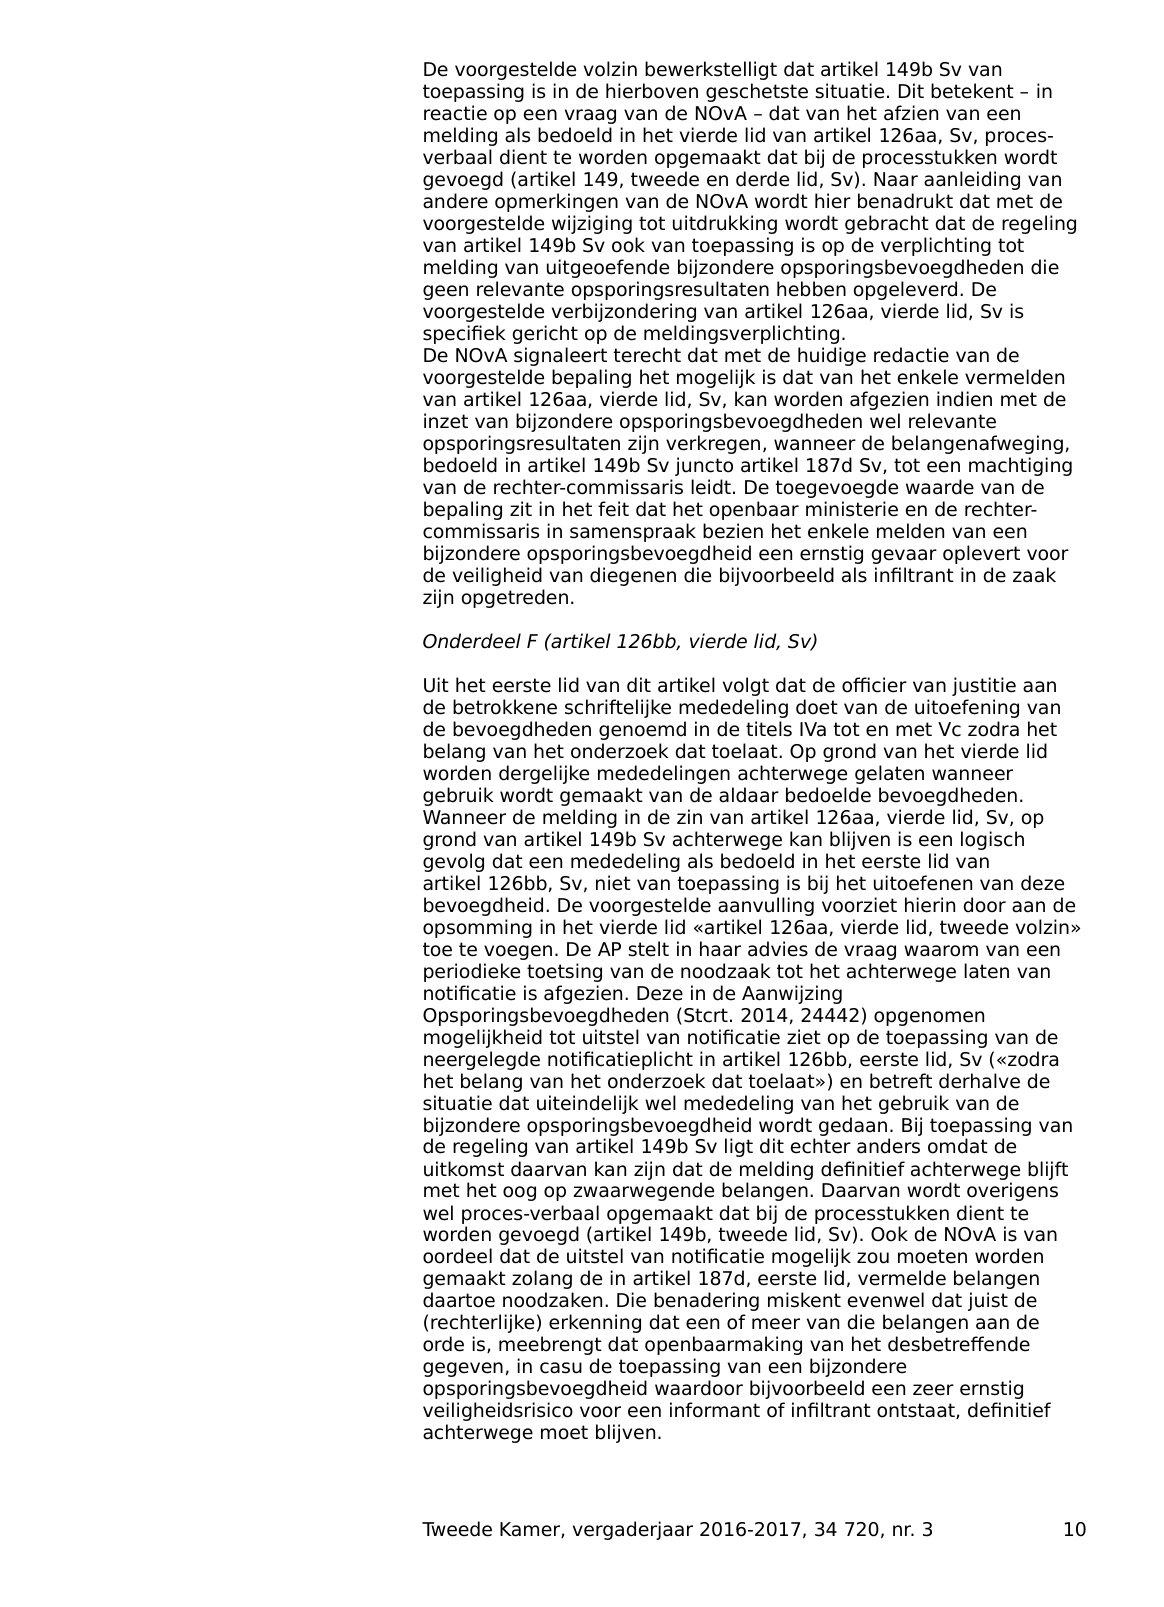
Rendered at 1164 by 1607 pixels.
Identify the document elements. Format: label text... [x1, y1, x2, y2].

text De voorgestelde volzin bewerkstelligt dat artikel 149b Sv van toepassing is in de hierboven geschetste situatie. Dit betekent – in reactie op een vraag van de NOvA – dat van het afzien van een melding als bedoeld in het vierde lid van artikel 126aa, Sv, proces-verbaal dient te worden opgemaakt dat bij de processtukken wordt gevoegd (artikel 149, tweede en derde lid, Sv). Naar aanleiding van andere opmerkingen van de NOvA wordt hier benadrukt dat met de voorgestelde wijziging tot uitdrukking wordt gebracht dat de regeling van artikel 149b Sv ook van toepassing is op de verplichting tot melding van uitgeoefende bijzondere opsporingsbevoegdheden die geen relevante opsporingsresultaten hebben opgeleverd. De voorgestelde verbijzondering van artikel 126aa, vierde lid, Sv is specifiek gericht op de meldingsverplichting. [422, 59, 1087, 345]
text De NOvA signaleert terecht dat met de huidige redactie van de voorgestelde bepaling het mogelijk is dat van het enkele vermelden van artikel 126aa, vierde lid, Sv, kan worden afgezien indien met de inzet van bijzondere opsporingsbevoegdheden wel relevante opsporingsresultaten zijn verkregen, wanneer de belangenafweging, bedoeld in artikel 149b Sv juncto artikel 187d Sv, tot een machtiging van de rechter-commissaris leidt. De toegevoegde waarde van de bepaling zit in het feit dat het openbaar ministerie en de rechter-commissaris in samenspraak bezien het enkele melden van een bijzondere opsporingsbevoegdheid een ernstig gevaar oplevert voor de veiligheid van diegenen die bijvoorbeeld als infiltrant in de zaak zijn opgetreden. [422, 345, 1087, 608]
subtitle Onderdeel F (artikel 126bb, vierde lid, Sv) [422, 631, 1087, 653]
text Uit het eerste lid van dit artikel volgt dat de officier van justitie aan de betrokkene schriftelijke mededeling doet van de uitoefening van de bevoegdheden genoemd in de titels IVa tot en met Vc zodra het belang van het onderzoek dat toelaat. Op grond van het vierde lid worden dergelijke mededelingen achterwege gelaten wanneer gebruik wordt gemaakt van de aldaar bedoelde bevoegdheden. Wanneer de melding in de zin van artikel 126aa, vierde lid, Sv, op grond van artikel 149b Sv achterwege kan blijven is een logisch gevolg dat een mededeling als bedoeld in het eerste lid van artikel 126bb, Sv, niet van toepassing is bij het uitoefenen van deze bevoegdheid. De voorgestelde aanvulling voorziet hierin door aan de opsomming in het vierde lid «artikel 126aa, vierde lid, tweede volzin» toe te voegen. De AP stelt in haar advies de vraag waarom van een periodieke toetsing van de noodzaak tot het achterwege laten van notificatie is afgezien. Deze in de Aanwijzing Opsporingsbevoegdheden (Stcrt. 2014, 24442) opgenomen mogelijkheid tot uitstel van notificatie ziet op de toepassing van de neergelegde notificatieplicht in artikel 126bb, eerste lid, Sv («zodra het belang van het onderzoek dat toelaat») en betreft derhalve de situatie dat uiteindelijk wel mededeling van het gebruik van de bijzondere opsporingsbevoegdheid wordt gedaan. Bij toepassing van de regeling van artikel 149b Sv ligt dit echter anders omdat de uitkomst daarvan kan zijn dat de melding definitief achterwege blijft met het oog op zwaarwegende belangen. Daarvan wordt overigens wel proces-verbaal opgemaakt dat bij de processtukken dient te worden gevoegd (artikel 149b, tweede lid, Sv). Ook de NOvA is van oordeel dat de uitstel van notificatie mogelijk zou moeten worden gemaakt zolang de in artikel 187d, eerste lid, vermelde belangen daartoe noodzaken. Die benadering miskent evenwel dat juist de (rechterlijke) erkenning dat een of meer van die belangen aan de orde is, meebrengt dat openbaarmaking van het desbetreffende gegeven, in casu de toepassing van een bijzondere opsporingsbevoegdheid waardoor bijvoorbeeld een zeer ernstig veiligheidsrisico voor een informant of infiltrant ontstaat, definitief achterwege moet blijven. [422, 675, 1087, 1444]
